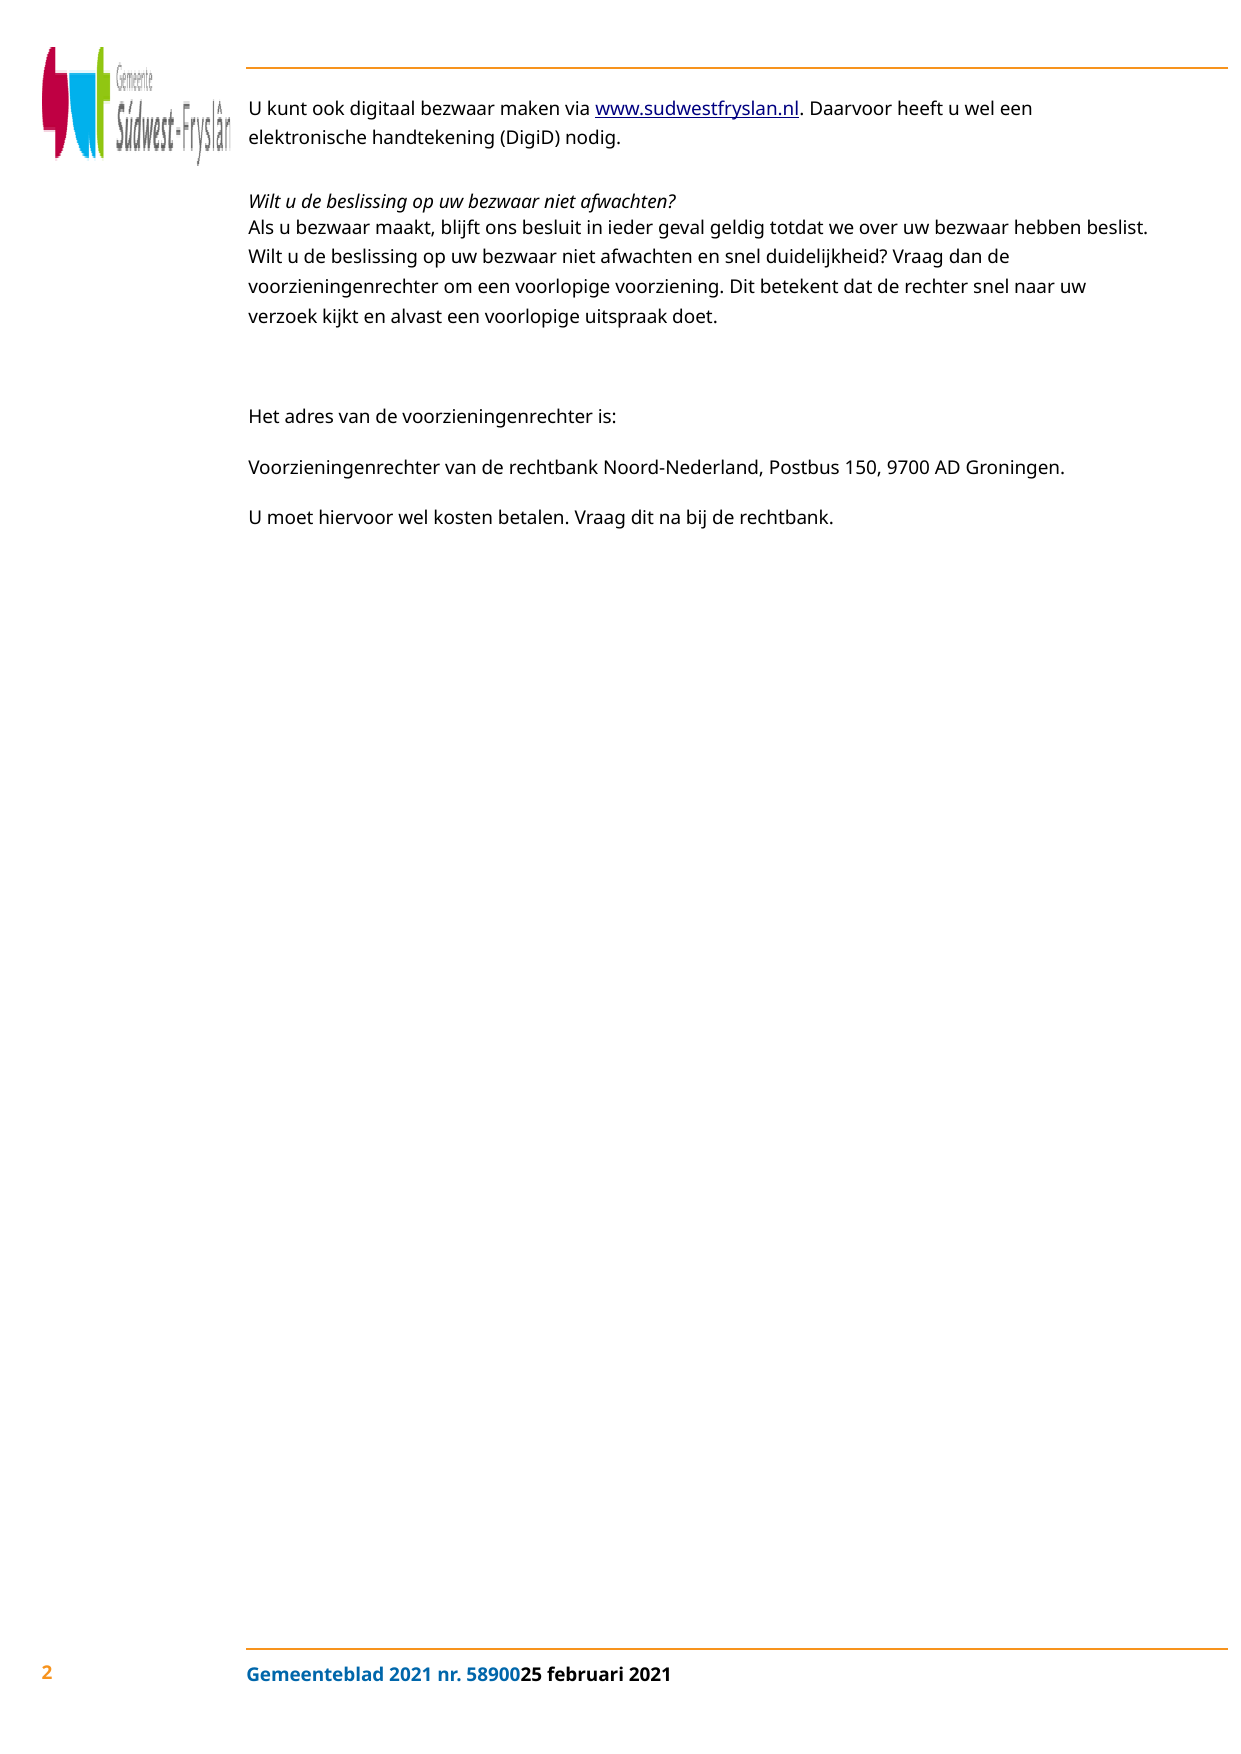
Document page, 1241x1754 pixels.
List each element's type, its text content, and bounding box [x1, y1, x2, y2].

text U moet hiervoor wel kosten betalen. Vraag dit na bij de rechtbank. [248, 504, 1152, 530]
text Wilt u de beslissing op uw bezwaar niet afwachten? [248, 188, 1152, 214]
text Als u bezwaar maakt, blijft ons besluit in ieder geval geldig totdat we over uw bezwaar hebben beslist. Wilt u de beslissing op uw bezwaar niet afwachten en snel duidelijkheid? Vraag dan de voorzieningenrechter om een voorlopige voorziening. Dit betekent dat de rechter snel naar uw verzoek kijkt en alvast een voorlopige uitspraak doet. [248, 214, 1152, 328]
text U kunt ook digitaal bezwaar maken via www.sudwestfryslan.nl. Daarvoor heeft u wel een elektronische handtekening (DigiD) nodig. [248, 95, 1152, 150]
text Het adres van de voorzieningenrechter is: [248, 404, 1152, 429]
text Voorzieningenrechter van de rechtbank Noord-Nederland, Postbus 150, 9700 AD Groningen. [248, 454, 1152, 480]
picture [41, 47, 231, 172]
